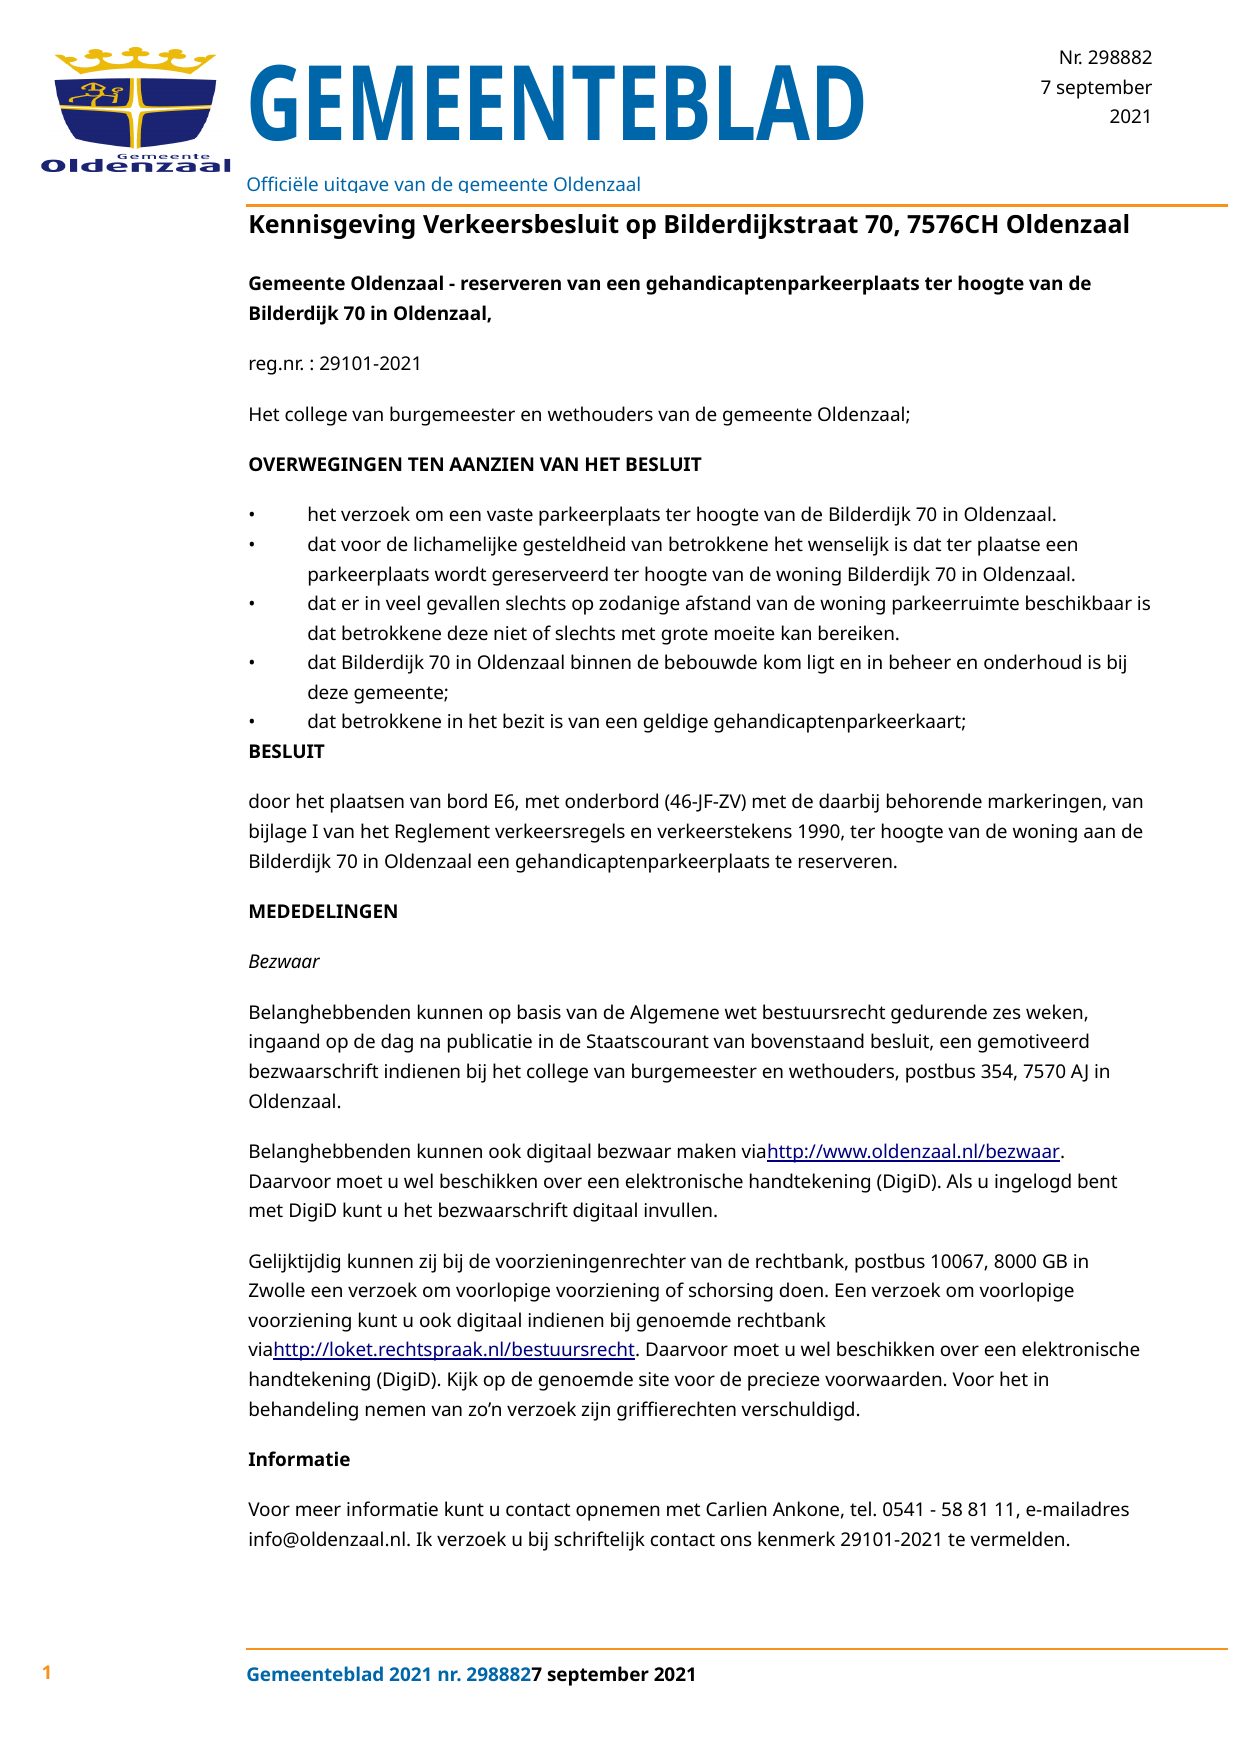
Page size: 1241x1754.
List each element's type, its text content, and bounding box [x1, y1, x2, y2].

text MEDEDELINGEN [248, 898, 1152, 924]
text Informatie [248, 1446, 1152, 1472]
text Bezwaar [248, 949, 1152, 974]
text Gelijktijdig kunnen zij bij de voorzieningenrechter van de rechtbank, postbus 10067, 8000 GB in Zwolle een verzoek om voorlopige voorziening of schorsing doen. Een verzoek om voorlopige voorziening kunt u ook digitaal indienen bij genoemde rechtbank viahttp://loket.rechtspraak.nl/bestuursrecht. Daarvoor moet u wel beschikken over een elektronische handtekening (DigiD). Kijk op de genoemde site voor de precieze voorwaarden. Voor het in behandeling nemen van zo’n verzoek zijn griffierechten verschuldigd. [248, 1248, 1152, 1421]
text Het college van burgemeester en wethouders van de gemeente Oldenzaal; [248, 401, 1152, 426]
list dat Bilderdijk 70 in Oldenzaal binnen de bebouwde kom ligt en in beheer en onderhoud is bij deze gemeente; [248, 649, 1152, 705]
list het verzoek om een vaste parkeerplaats ter hoogte van de Bilderdijk 70 in Oldenzaal. [248, 502, 1152, 527]
picture [41, 47, 231, 172]
text Belanghebbenden kunnen ook digitaal bezwaar maken viahttp://www.oldenzaal.nl/bezwaar. Daarvoor moet u wel beschikken over een elektronische handtekening (DigiD). Als u ingelogd bent met DigiD kunt u het bezwaarschrift digitaal invullen. [248, 1138, 1152, 1223]
text OVERWEGINGEN TEN AANZIEN VAN HET BESLUIT [248, 451, 1152, 477]
list dat er in veel gevallen slechts op zodanige afstand van de woning parkeerruimte beschikbaar is dat betrokkene deze niet of slechts met grote moeite kan bereiken. [248, 590, 1152, 646]
text door het plaatsen van bord E6, met onderbord (46-JF-ZV) met de daarbij behorende markeringen, van bijlage I van het Reglement verkeersregels en verkeerstekens 1990, ter hoogte van de woning aan de Bilderdijk 70 in Oldenzaal een gehandicaptenparkeerplaats te reserveren. [248, 789, 1152, 873]
text BESLUIT [248, 738, 1152, 764]
text Voor meer informatie kunt u contact opnemen met Carlien Ankone, tel. 0541 - 58 81 11, e-mailadres info@oldenzaal.nl. Ik verzoek u bij schriftelijk contact ons kenmerk 29101-2021 te vermelden. [248, 1497, 1152, 1552]
text Belanghebbenden kunnen op basis van de Algemene wet bestuursrecht gedurende zes weken, ingaand op de dag na publicatie in de Staatscourant van bovenstaand besluit, een gemotiveerd bezwaarschrift indienen bij het college van burgemeester en wethouders, postbus 354, 7570 AJ in Oldenzaal. [248, 999, 1152, 1113]
list dat voor de lichamelijke gesteldheid van betrokkene het wenselijk is dat ter plaatse een parkeerplaats wordt gereserveerd ter hoogte van de woning Bilderdijk 70 in Oldenzaal. [248, 531, 1152, 586]
text Gemeente Oldenzaal - reserveren van een gehandicaptenparkeerplaats ter hoogte van de Bilderdijk 70 in Oldenzaal, [248, 270, 1152, 326]
text Kennisgeving Verkeersbesluit op Bilderdijkstraat 70, 7576CH Oldenzaal [248, 207, 1152, 241]
text reg.nr. : 29101-2021 [248, 350, 1152, 376]
list dat betrokkene in het bezit is van een geldige gehandicaptenparkeerkaart; [248, 709, 1152, 734]
